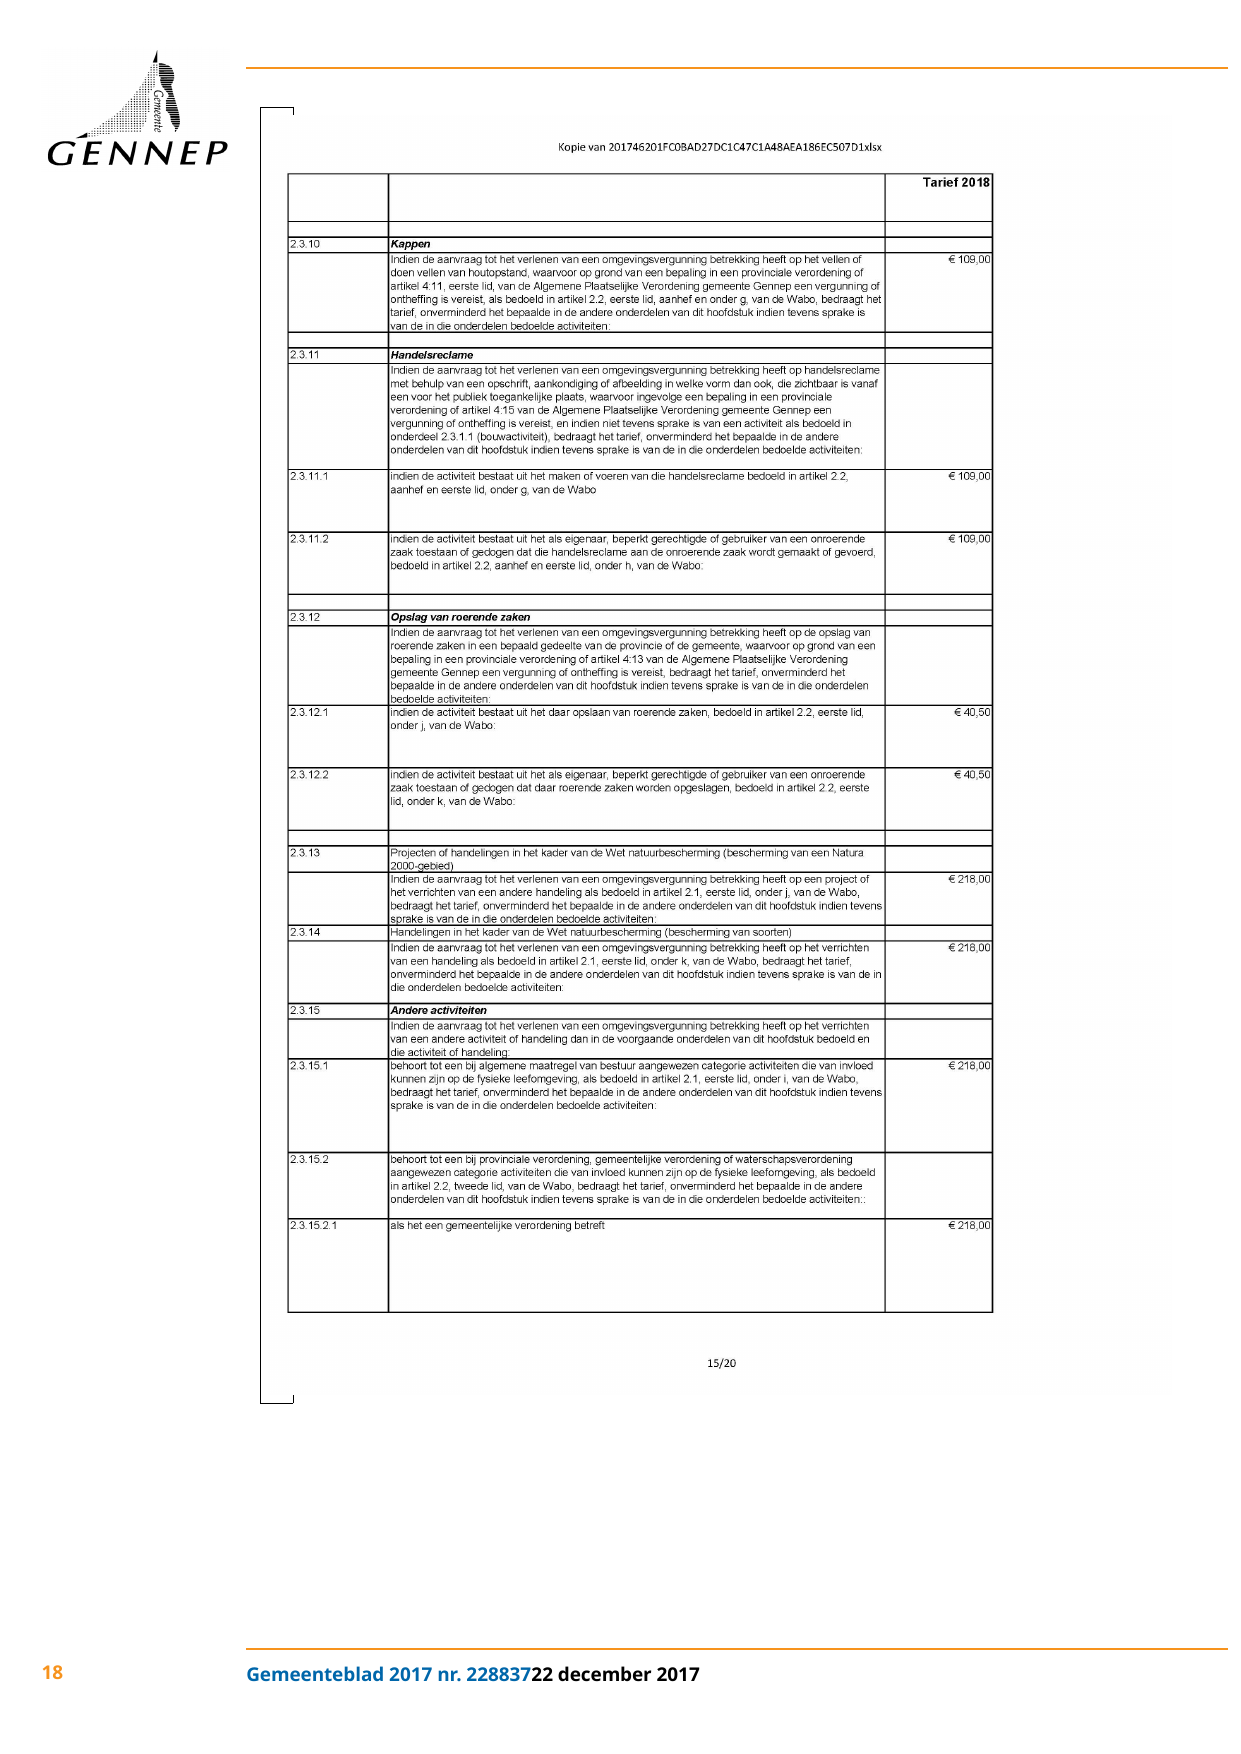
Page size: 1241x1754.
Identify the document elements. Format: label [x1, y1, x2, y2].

picture [41, 47, 231, 172]
picture [268, 115, 1173, 1395]
